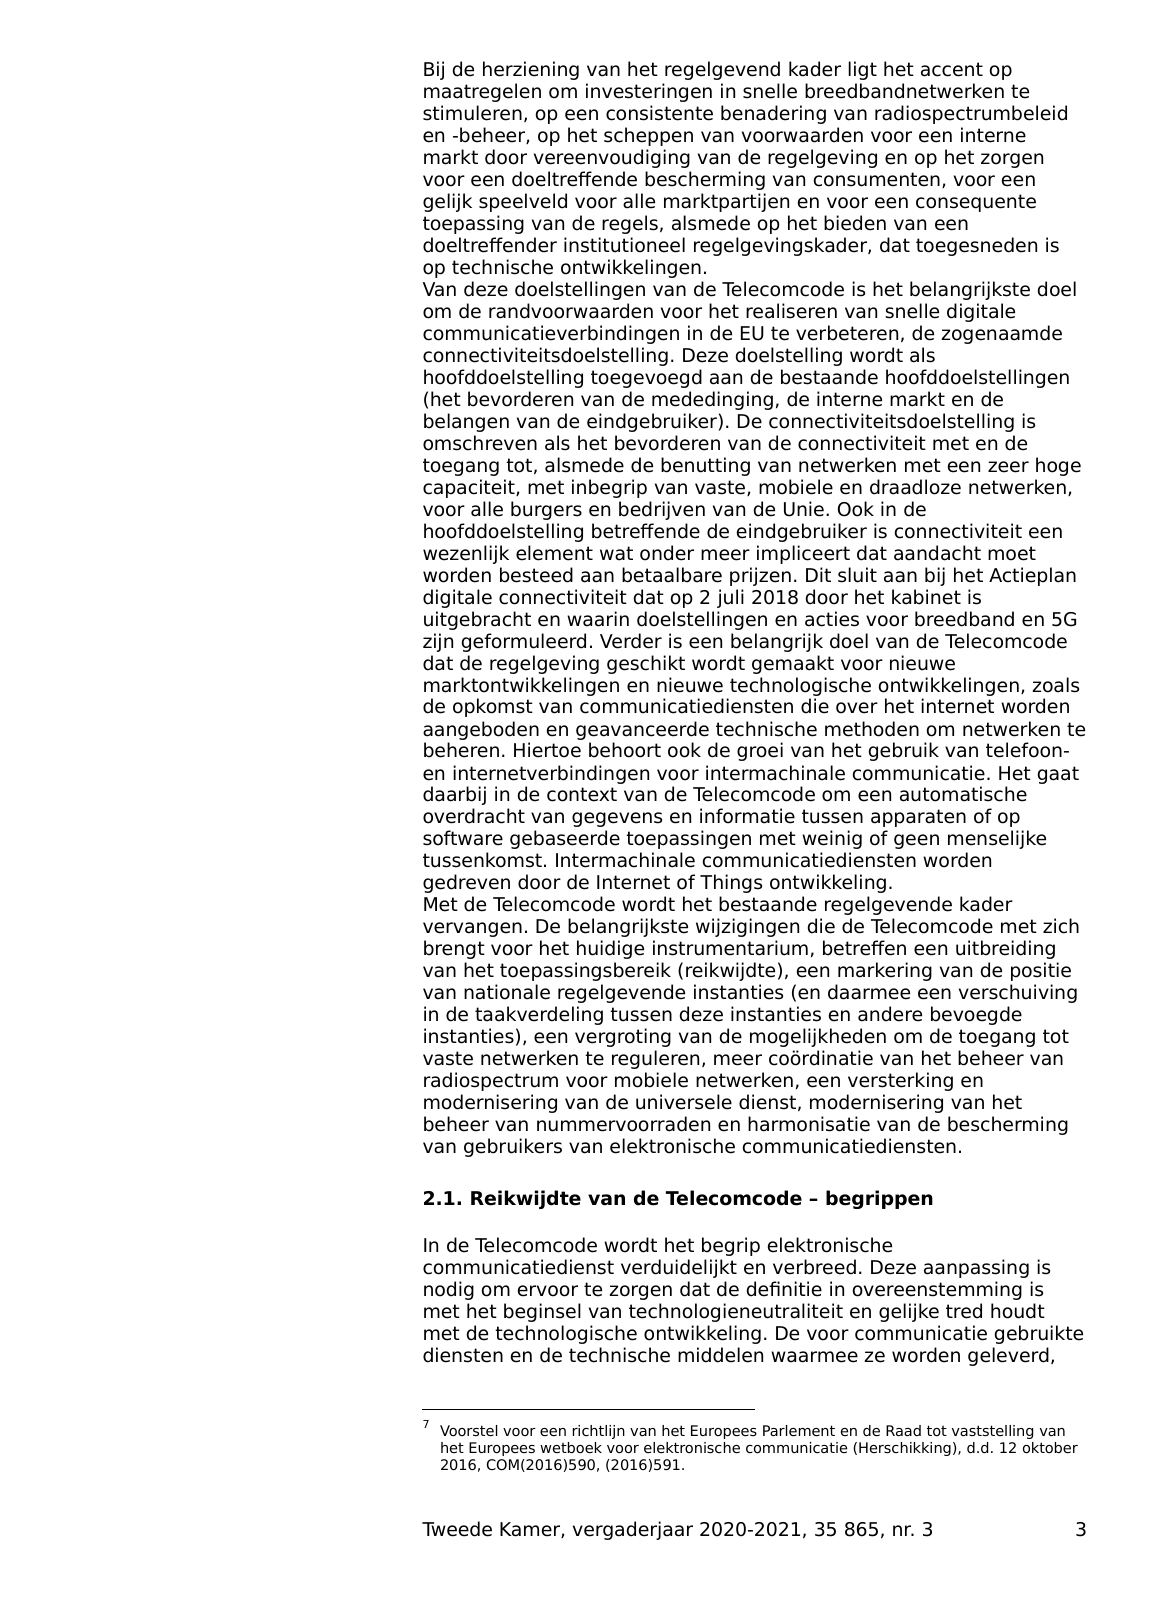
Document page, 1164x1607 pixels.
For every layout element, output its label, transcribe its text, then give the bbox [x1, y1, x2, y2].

subtitle 2.1. Reikwijdte van de Telecomcode – begrippen [422, 1188, 1087, 1210]
text In de Telecomcode wordt het begrip elektronische communicatiedienst verduidelijkt en verbreed. Deze aanpassing is nodig om ervoor te zorgen dat de definitie in overeenstemming is met het beginsel van technologieneutraliteit en gelijke tred houdt met de technologische ontwikkeling. De voor communicatie gebruikte diensten en de technische middelen waarmee ze worden geleverd, [422, 1235, 1087, 1367]
text Bij de herziening van het regelgevend kader ligt het accent op maatregelen om investeringen in snelle breedbandnetwerken te stimuleren, op een consistente benadering van radiospectrumbeleid en -beheer, op het scheppen van voorwaarden voor een interne markt door vereenvoudiging van de regelgeving en op het zorgen voor een doeltreffende bescherming van consumenten, voor een gelijk speelveld voor alle marktpartijen en voor een consequente toepassing van de regels, alsmede op het bieden van een doeltreffender institutioneel regelgevingskader, dat toegesneden is op technische ontwikkelingen. [422, 59, 1087, 279]
text Van deze doelstellingen van de Telecomcode is het belangrijkste doel om de randvoorwaarden voor het realiseren van snelle digitale communicatieverbindingen in de EU te verbeteren, de zogenaamde connectiviteitsdoelstelling. Deze doelstelling wordt als hoofddoelstelling toegevoegd aan de bestaande hoofddoelstellingen (het bevorderen van de mededinging, de interne markt en de belangen van de eindgebruiker). De connectiviteitsdoelstelling is omschreven als het bevorderen van de connectiviteit met en de toegang tot, alsmede de benutting van netwerken met een zeer hoge capaciteit, met inbegrip van vaste, mobiele en draadloze netwerken, voor alle burgers en bedrijven van de Unie. Ook in de hoofddoelstelling betreffende de eindgebruiker is connectiviteit een wezenlijk element wat onder meer impliceert dat aandacht moet worden besteed aan betaalbare prijzen. Dit sluit aan bij het Actieplan digitale connectiviteit dat op 2 juli 2018 door het kabinet is uitgebracht en waarin doelstellingen en acties voor breedband en 5G zijn geformuleerd. Verder is een belangrijk doel van de Telecomcode dat de regelgeving geschikt wordt gemaakt voor nieuwe marktontwikkelingen en nieuwe technologische ontwikkelingen, zoals de opkomst van communicatiediensten die over het internet worden aangeboden en geavanceerde technische methoden om netwerken te beheren. Hiertoe behoort ook de groei van het gebruik van telefoon- en internetverbindingen voor intermachinale communicatie. Het gaat daarbij in de context van de Telecomcode om een automatische overdracht van gegevens en informatie tussen apparaten of op software gebaseerde toepassingen met weinig of geen menselijke tussenkomst. Intermachinale communicatiediensten worden gedreven door de Internet of Things ontwikkeling. [422, 279, 1087, 894]
text Met de Telecomcode wordt het bestaande regelgevende kader vervangen. De belangrijkste wijzigingen die de Telecomcode met zich brengt voor het huidige instrumentarium, betreffen een uitbreiding van het toepassingsbereik (reikwijdte), een markering van de positie van nationale regelgevende instanties (en daarmee een verschuiving in de taakverdeling tussen deze instanties en andere bevoegde instanties), een vergroting van de mogelijkheden om de toegang tot vaste netwerken te reguleren, meer coördinatie van het beheer van radiospectrum voor mobiele netwerken, een versterking en modernisering van de universele dienst, modernisering van het beheer van nummervoorraden en harmonisatie van de bescherming van gebruikers van elektronische communicatiediensten. [422, 894, 1087, 1158]
text Voorstel voor een richtlijn van het Europees Parlement en de Raad tot vaststelling van het Europees wetboek voor elektronische communicatie (Herschikking), d.d. 12 oktober 2016, COM(2016)590, (2016)591. [422, 1418, 1087, 1474]
